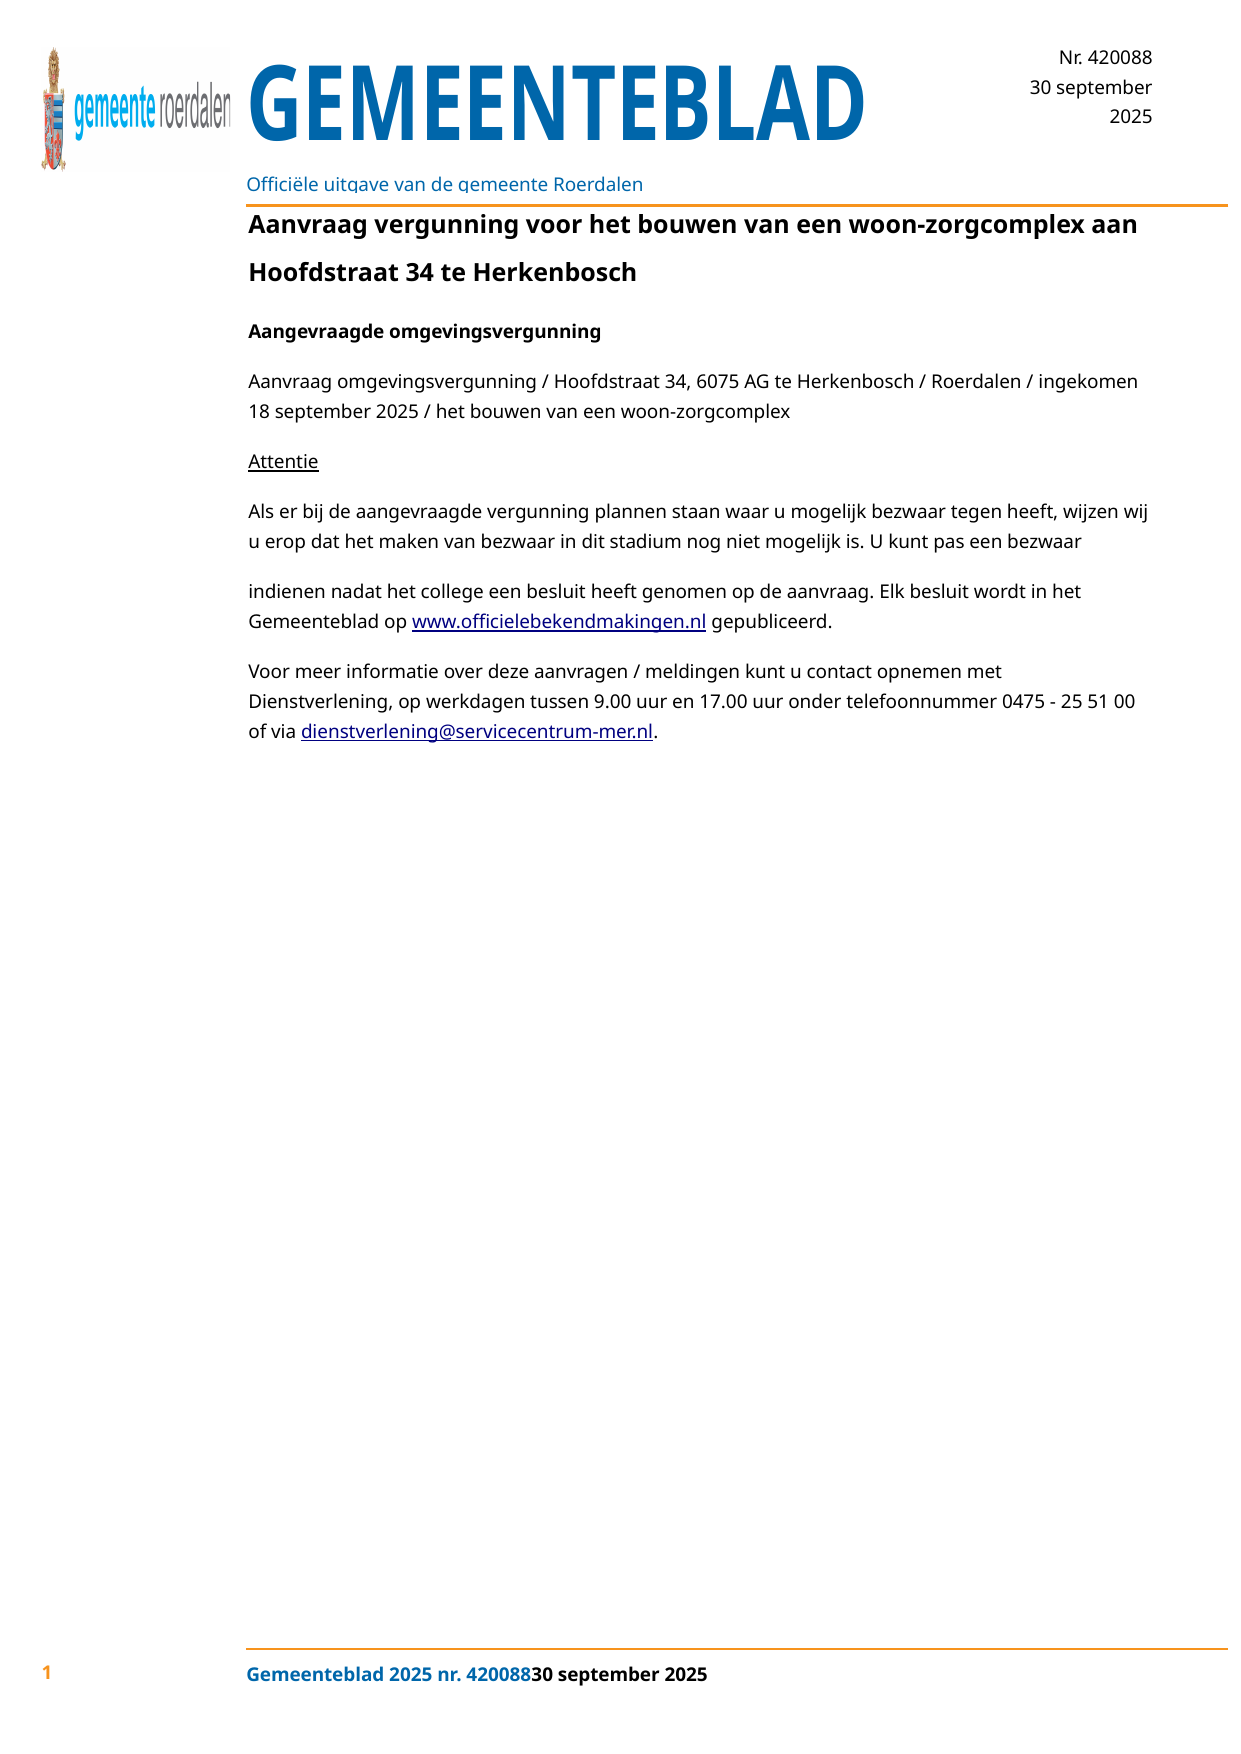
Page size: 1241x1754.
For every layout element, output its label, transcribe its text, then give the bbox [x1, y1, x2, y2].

text Als er bij de aangevraagde vergunning plannen staan waar u mogelijk bezwaar tegen heeft, wijzen wij u erop dat het maken van bezwaar in dit stadium nog niet mogelijk is. U kunt pas een bezwaar [248, 499, 1152, 554]
text indienen nadat het college een besluit heeft genomen op de aanvraag. Elk besluit wordt in het Gemeenteblad op www.officielebekendmakingen.nl gepubliceerd. [248, 579, 1152, 634]
text Aanvraag omgevingsvergunning / Hoofdstraat 34, 6075 AG te Herkenbosch / Roerdalen / ingekomen 18 september 2025 / het bouwen van een woon-zorgcomplex [248, 368, 1152, 424]
text Attentie [248, 448, 1152, 474]
text Aanvraag vergunning voor het bouwen van een woon-zorgcomplex aan Hoofdstraat 34 te Herkenbosch [248, 207, 1152, 288]
picture [41, 47, 231, 172]
text Voor meer informatie over deze aanvragen / meldingen kunt u contact opnemen met Dienstverlening, op werkdagen tussen 9.00 uur en 17.00 uur onder telefoonnummer 0475 - 25 51 00 of via dienstverlening@servicecentrum-mer.nl. [248, 659, 1152, 744]
text Aangevraagde omgevingsvergunning [248, 318, 1152, 344]
